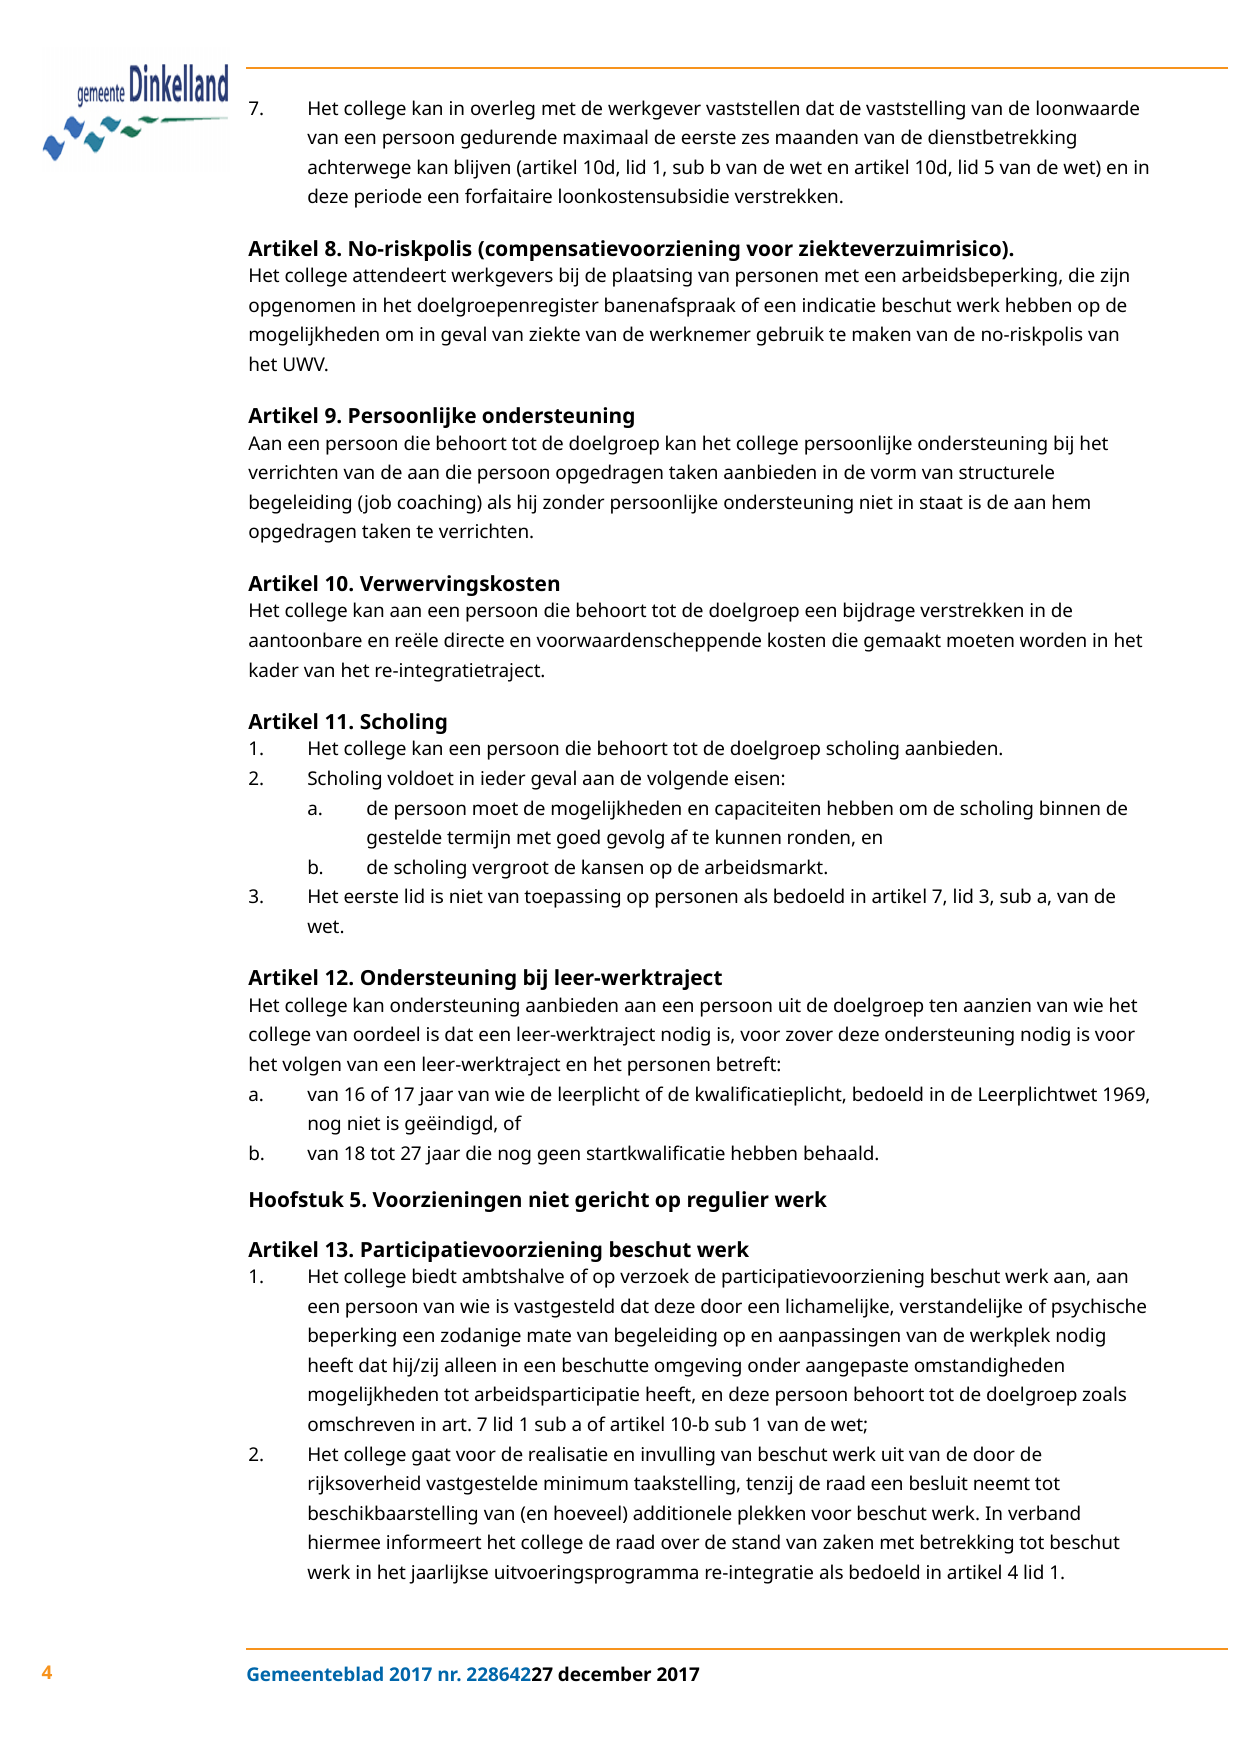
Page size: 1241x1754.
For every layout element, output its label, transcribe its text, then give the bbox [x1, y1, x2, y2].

picture [41, 47, 231, 172]
list de persoon moet de mogelijkheden en capaciteiten hebben om de scholing binnen de gestelde termijn met goed gevolg af te kunnen ronden, en [307, 795, 1152, 850]
text Artikel 9. Persoonlijke ondersteuning [248, 402, 1152, 430]
list van 18 tot 27 jaar die nog geen startkwalificatie hebben behaald. [248, 1140, 1152, 1166]
text Artikel 8. No-riskpolis (compensatievoorziening voor ziekteverzuimrisico). [248, 234, 1152, 262]
text Aan een persoon die behoort tot de doelgroep kan het college persoonlijke ondersteuning bij het verrichten van de aan die persoon opgedragen taken aanbieden in de vorm van structurele begeleiding (job coaching) als hij zonder persoonlijke ondersteuning niet in staat is de aan hem opgedragen taken te verrichten. [248, 430, 1152, 544]
text Hoofstuk 5. Voorzieningen niet gericht op regulier werk [248, 1186, 1152, 1214]
list de scholing vergroot de kansen op de arbeidsmarkt. [307, 854, 1152, 880]
list Scholing voldoet in ieder geval aan de volgende eisen: [248, 765, 1152, 791]
text Het college kan ondersteuning aanbieden aan een persoon uit de doelgroep ten aanzien van wie het college van oordeel is dat een leer-werktraject nodig is, voor zover deze ondersteuning nodig is voor het volgen van een leer-werktraject en het personen betreft: [248, 992, 1152, 1077]
list Het eerste lid is niet van toepassing op personen als bedoeld in artikel 7, lid 3, sub a, van de wet. [248, 883, 1152, 939]
text Artikel 11. Scholing [248, 707, 1152, 736]
text Artikel 12. Ondersteuning bij leer-werktraject [248, 963, 1152, 992]
text Artikel 10. Verwervingskosten [248, 569, 1152, 598]
list Het college kan een persoon die behoort tot de doelgroep scholing aanbieden. [248, 736, 1152, 761]
text Het college attendeert werkgevers bij de plaatsing van personen met een arbeidsbeperking, die zijn opgenomen in het doelgroepenregister banenafspraak of een indicatie beschut werk hebben op de mogelijkheden om in geval van ziekte van de werknemer gebruik te maken van de no-riskpolis van het UWV. [248, 262, 1152, 377]
list Het college biedt ambtshalve of op verzoek de participatievoorziening beschut werk aan, aan een persoon van wie is vastgesteld dat deze door een lichamelijke, verstandelijke of psychische beperking een zodanige mate van begeleiding op en aanpassingen van de werkplek nodig heeft dat hij/zij alleen in een beschutte omgeving onder aangepaste omstandigheden mogelijkheden tot arbeidsparticipatie heeft, en deze persoon behoort tot de doelgroep zoals omschreven in art. 7 lid 1 sub a of artikel 10-b sub 1 van de wet; [248, 1263, 1152, 1437]
list van 16 of 17 jaar van wie de leerplicht of de kwalificatieplicht, bedoeld in de Leerplichtwet 1969, nog niet is geëindigd, of [248, 1081, 1152, 1136]
text Artikel 13. Participatievoorziening beschut werk [248, 1235, 1152, 1263]
list Het college gaat voor de realisatie en invulling van beschut werk uit van de door de rijksoverheid vastgestelde minimum taakstelling, tenzij de raad een besluit neemt tot beschikbaarstelling van (en hoeveel) additionele plekken voor beschut werk. In verband hiermee informeert het college de raad over de stand van zaken met betrekking tot beschut werk in het jaarlijkse uitvoeringsprogramma re-integratie als bedoeld in artikel 4 lid 1. [248, 1441, 1152, 1585]
text Het college kan aan een persoon die behoort tot de doelgroep een bijdrage verstrekken in de aantoonbare en reële directe en voorwaardenscheppende kosten die gemaakt moeten worden in het kader van het re-integratietraject. [248, 598, 1152, 682]
list Het college kan in overleg met de werkgever vaststellen dat de vaststelling van de loonwaarde van een persoon gedurende maximaal de eerste zes maanden van de dienstbetrekking achterwege kan blijven (artikel 10d, lid 1, sub b van de wet en artikel 10d, lid 5 van de wet) en in deze periode een forfaitaire loonkostensubsidie verstrekken. [248, 95, 1152, 209]
